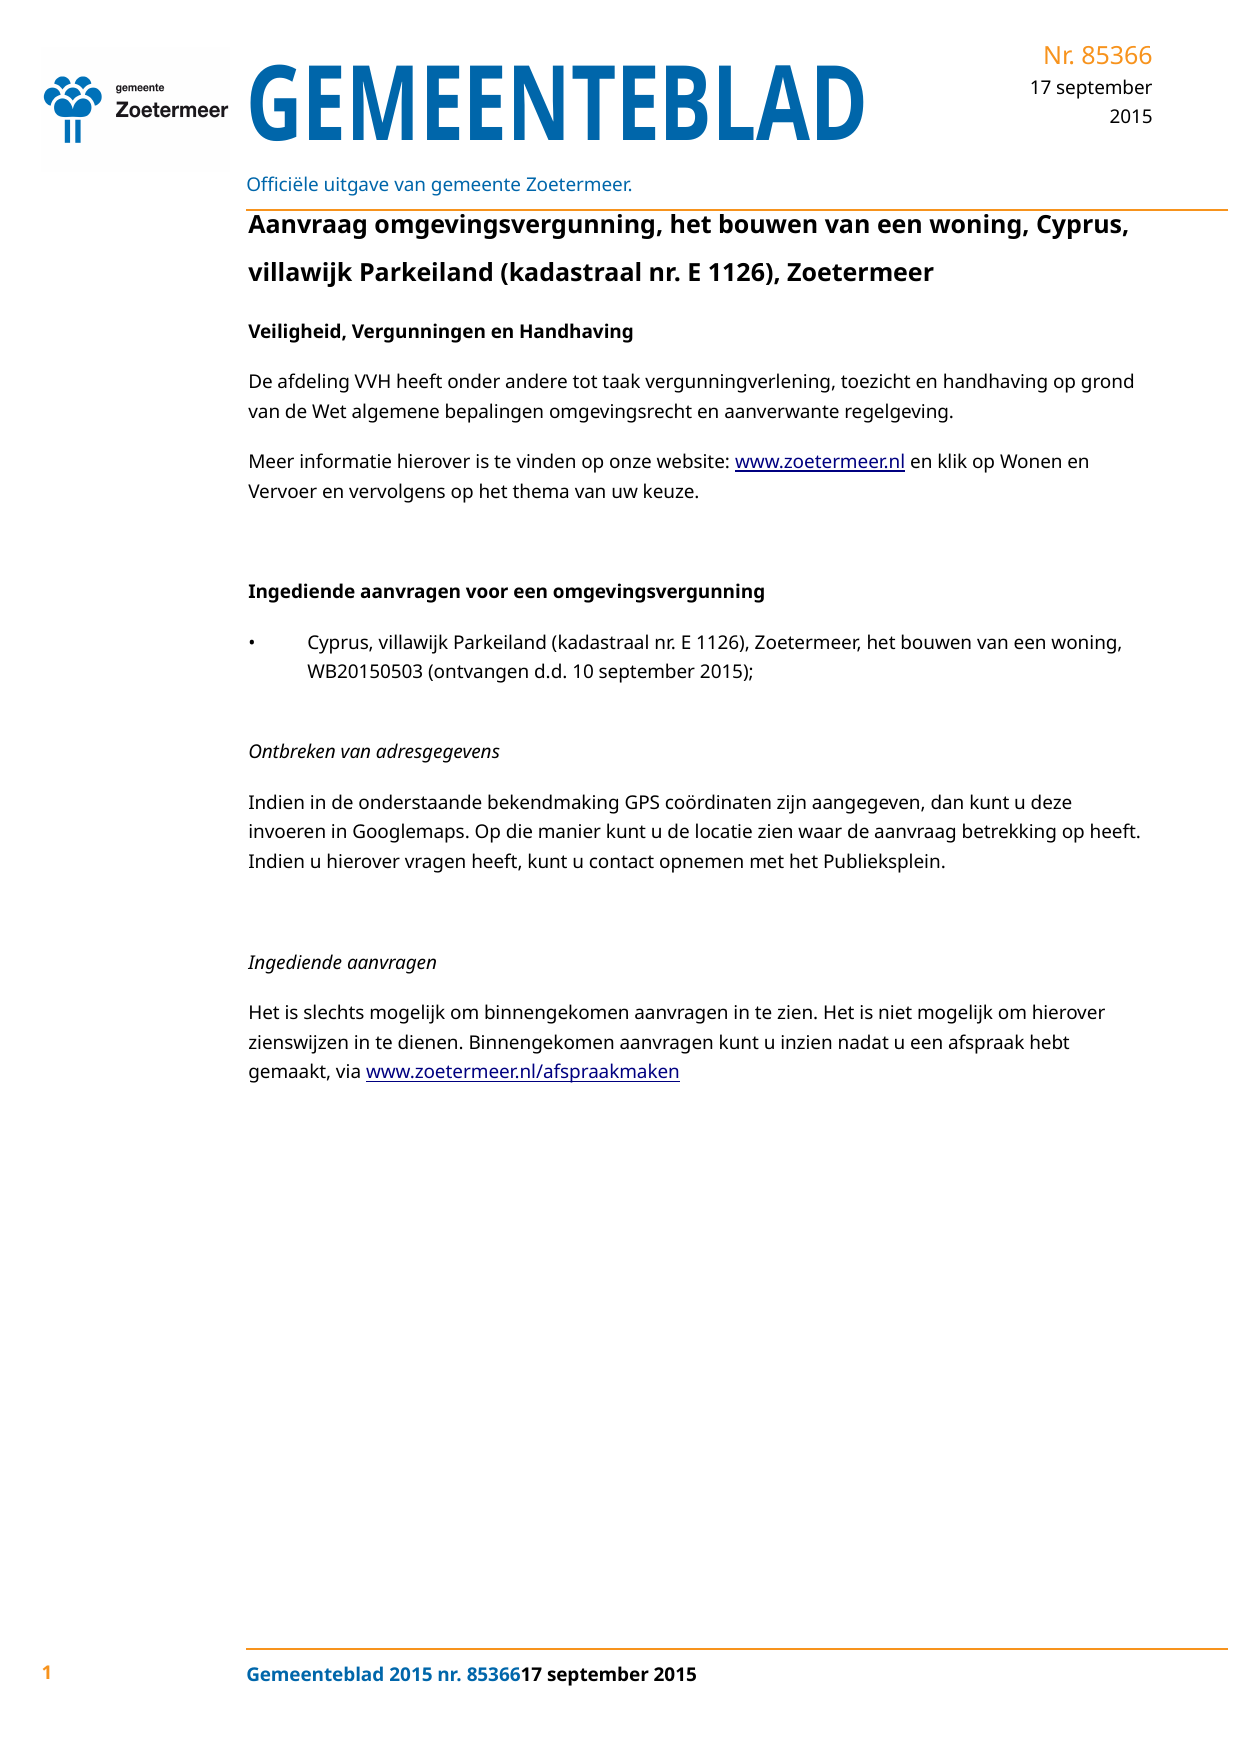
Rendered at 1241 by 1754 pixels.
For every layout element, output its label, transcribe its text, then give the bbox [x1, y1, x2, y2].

picture [41, 47, 231, 172]
text Veiligheid, Vergunningen en Handhaving [248, 318, 1152, 344]
text Aanvraag omgevingsvergunning, het bouwen van een woning, Cyprus, villawijk Parkeiland (kadastraal nr. E 1126), Zoetermeer [248, 211, 1152, 288]
text Indien in de onderstaande bekendmaking GPS coördinaten zijn aangegeven, dan kunt u deze invoeren in Googlemaps. Op die manier kunt u de locatie zien waar de aanvraag betrekking op heeft. Indien u hierover vragen heeft, kunt u contact opnemen met het Publieksplein. [248, 789, 1152, 874]
text Ingediende aanvragen voor een omgevingsvergunning [248, 579, 1152, 604]
text Meer informatie hierover is te vinden op onze website: www.zoetermeer.nl en klik op Wonen en Vervoer en vervolgens op het thema van uw keuze. [248, 448, 1152, 504]
text Ingediende aanvragen [248, 949, 1152, 975]
text Het is slechts mogelijk om binnengekomen aanvragen in te zien. Het is niet mogelijk om hierover zienswijzen in te dienen. Binnengekomen aanvragen kunt u inzien nadat u een afspraak hebt gemaakt, via www.zoetermeer.nl/afspraakmaken [248, 999, 1152, 1084]
text De afdeling VVH heeft onder andere tot taak vergunningverlening, toezicht en handhaving op grond van de Wet algemene bepalingen omgevingsrecht en aanverwante regelgeving. [248, 368, 1152, 424]
text Ontbreken van adresgegevens [248, 739, 1152, 764]
list Cyprus, villawijk Parkeiland (kadastraal nr. E 1126), Zoetermeer, het bouwen van een woning, WB20150503 (ontvangen d.d. 10 september 2015); [248, 629, 1152, 684]
